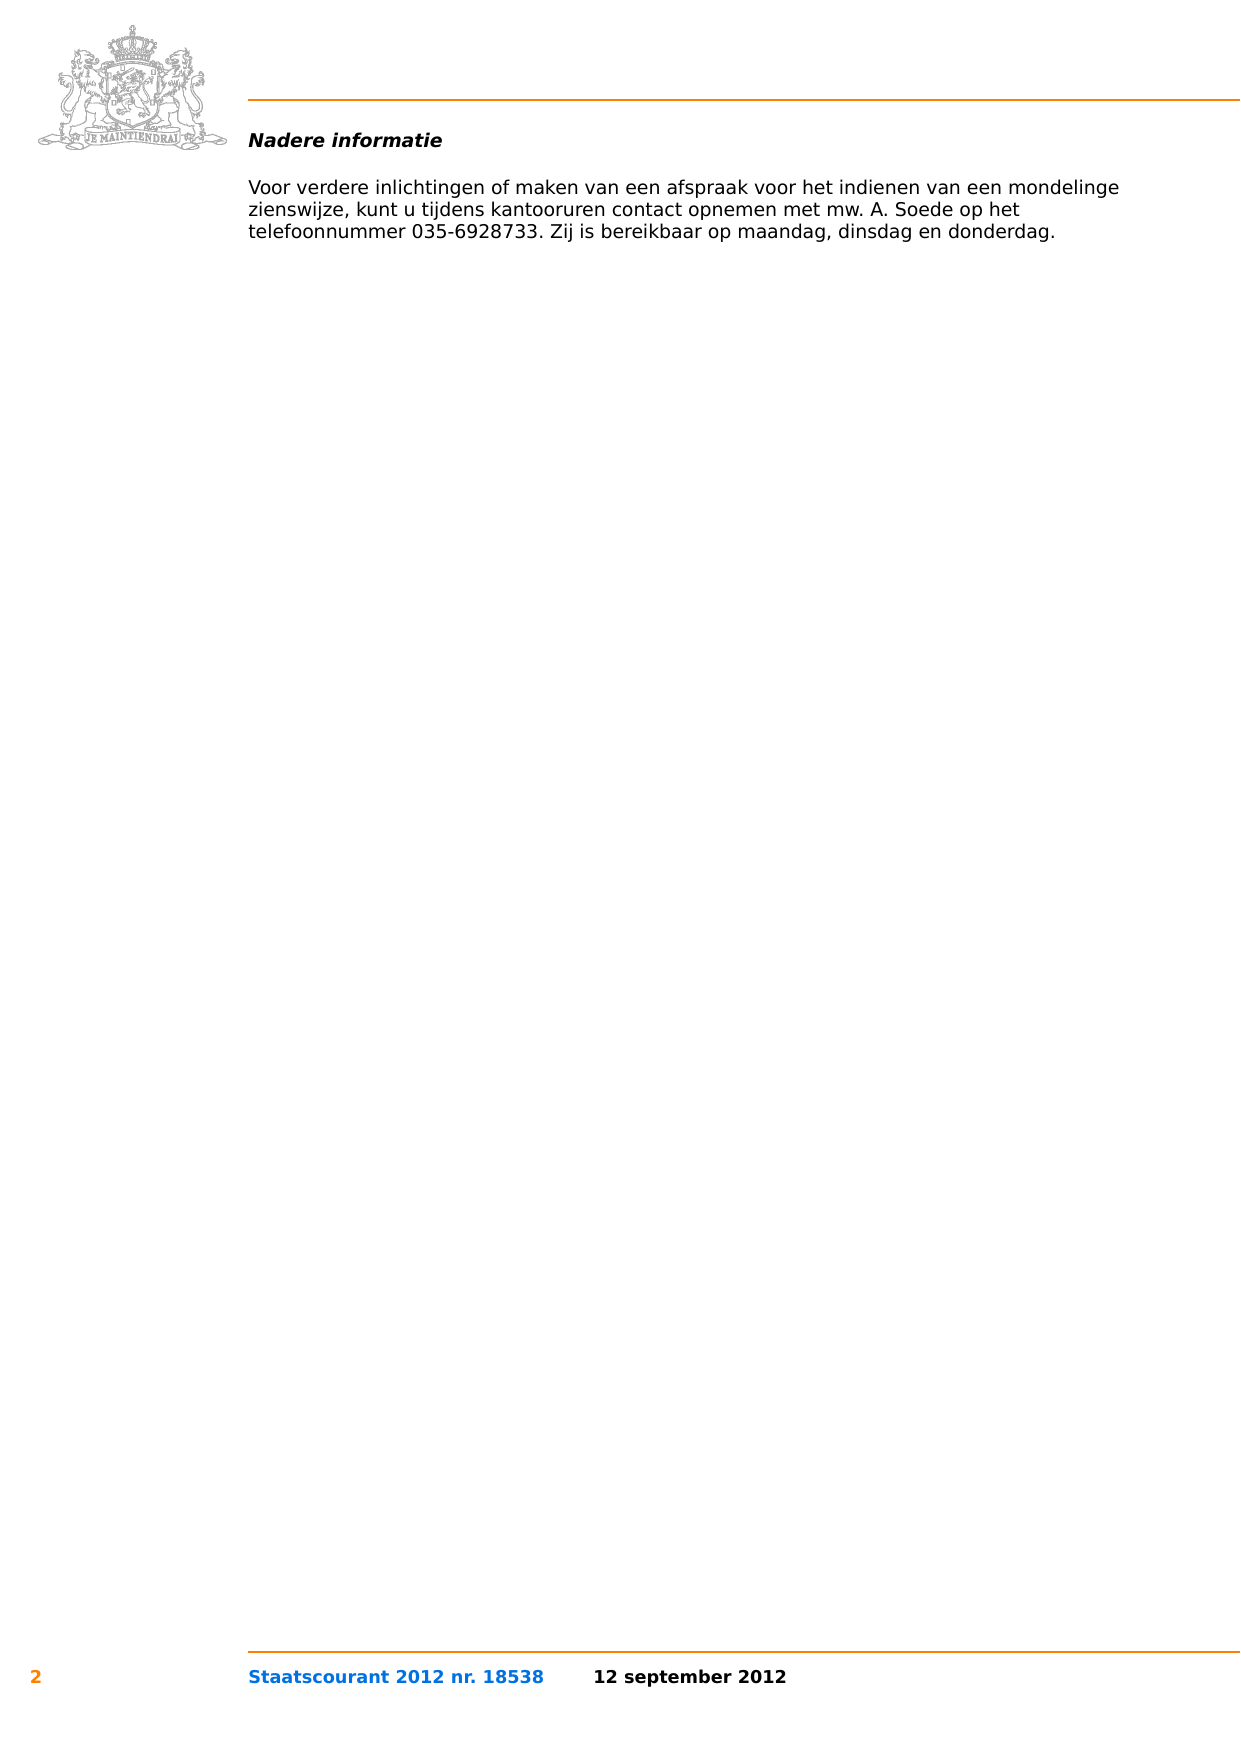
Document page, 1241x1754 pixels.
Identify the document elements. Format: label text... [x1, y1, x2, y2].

subtitle Nadere informatie [248, 130, 1163, 152]
picture [38, 25, 227, 150]
text Voor verdere inlichtingen of maken van een afspraak voor het indienen van een mondelinge zienswijze, kunt u tijdens kantooruren contact opnemen met mw. A. Soede op het telefoonnummer 035-6928733. Zij is bereikbaar op maandag, dinsdag en donderdag. [248, 177, 1163, 243]
